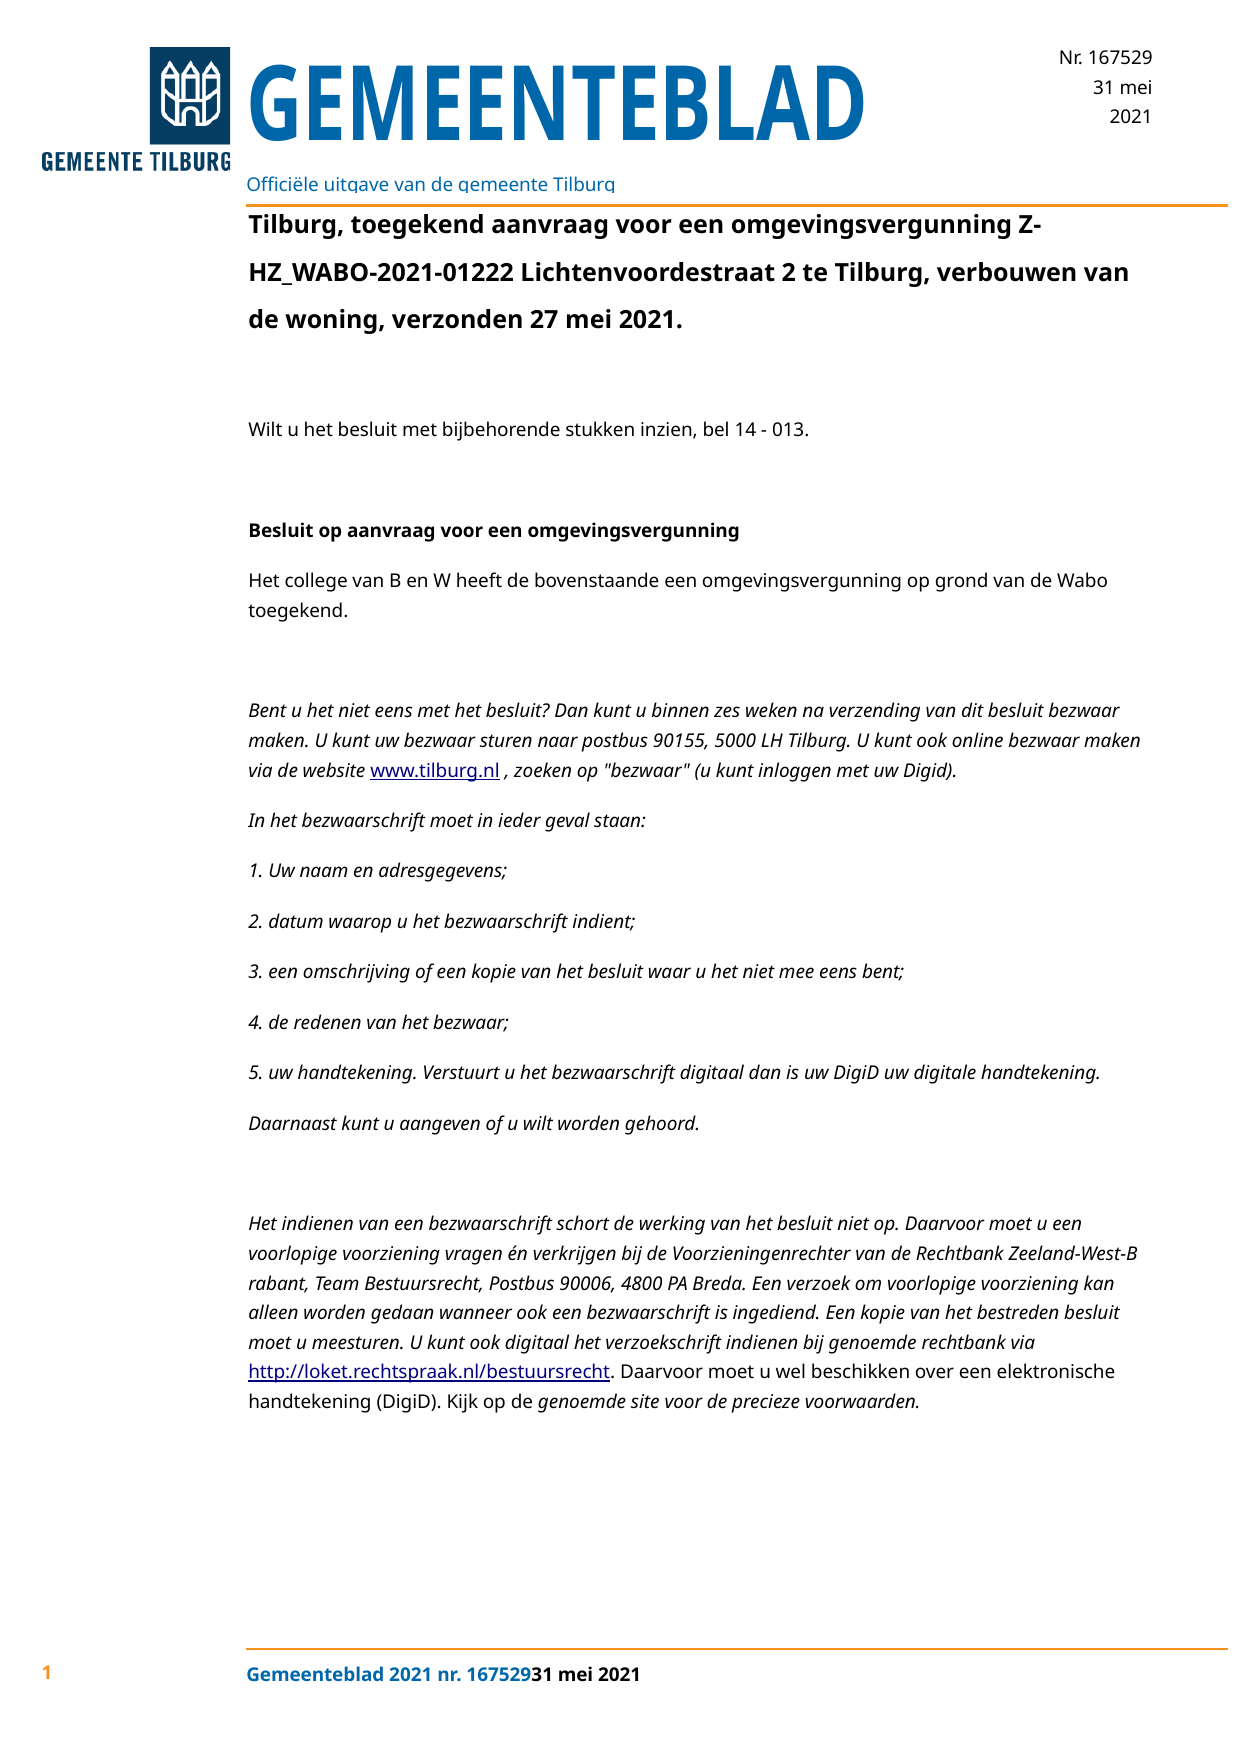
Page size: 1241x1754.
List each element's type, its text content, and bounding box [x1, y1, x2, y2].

text 3. een omschrijving of een kopie van het besluit waar u het niet mee eens bent; [248, 958, 1152, 984]
text Tilburg, toegekend aanvraag voor een omgevingsvergunning Z-HZ_WABO-2021-01222 Lichtenvoordestraat 2 te Tilburg, verbouwen van de woning, verzonden 27 mei 2021. [248, 207, 1152, 336]
text Bent u het niet eens met het besluit? Dan kunt u binnen zes weken na verzending van dit besluit bezwaar maken. U kunt uw bezwaar sturen naar postbus 90155, 5000 LH Tilburg. U kunt ook online bezwaar maken via de website www.tilburg.nl , zoeken op "bezwaar" (u kunt inloggen met uw Digid). [248, 698, 1152, 782]
text 5. uw handtekening. Verstuurt u het bezwaarschrift digitaal dan is uw DigiD uw digitale handtekening. [248, 1059, 1152, 1085]
text Het college van B en W heeft de bovenstaande een omgevingsvergunning op grond van de Wabo toegekend. [248, 567, 1152, 622]
text Het indienen van een bezwaarschrift schort de werking van het besluit niet op. Daarvoor moet u een voorlopige voorziening vragen én verkrijgen bij de Voorzieningenrechter van de Rechtbank Zeeland-West-B rabant, Team Bestuursrecht, Postbus 90006, 4800 PA Breda. Een verzoek om voorlopige voorziening kan alleen worden gedaan wanneer ook een bezwaarschrift is ingediend. Een kopie van het bestreden besluit moet u meesturen. U kunt ook digitaal het verzoekschrift indienen bij genoemde rechtbank via http://loket.rechtspraak.nl/bestuursrecht. Daarvoor moet u wel beschikken over een elektronische handtekening (DigiD). Kijk op de genoemde site voor de precieze voorwaarden. [248, 1211, 1152, 1414]
text 4. de redenen van het bezwaar; [248, 1009, 1152, 1034]
text Besluit op aanvraag voor een omgevingsvergunning [248, 517, 1152, 542]
text In het bezwaarschrift moet in ieder geval staan: [248, 807, 1152, 833]
picture [41, 47, 231, 172]
text Daarnaast kunt u aangeven of u wilt worden gehoord. [248, 1110, 1152, 1135]
text 1. Uw naam en adresgegevens; [248, 858, 1152, 883]
text 2. datum waarop u het bezwaarschrift indient; [248, 908, 1152, 934]
text Wilt u het besluit met bijbehorende stukken inzien, bel 14 - 013. [248, 416, 1152, 442]
